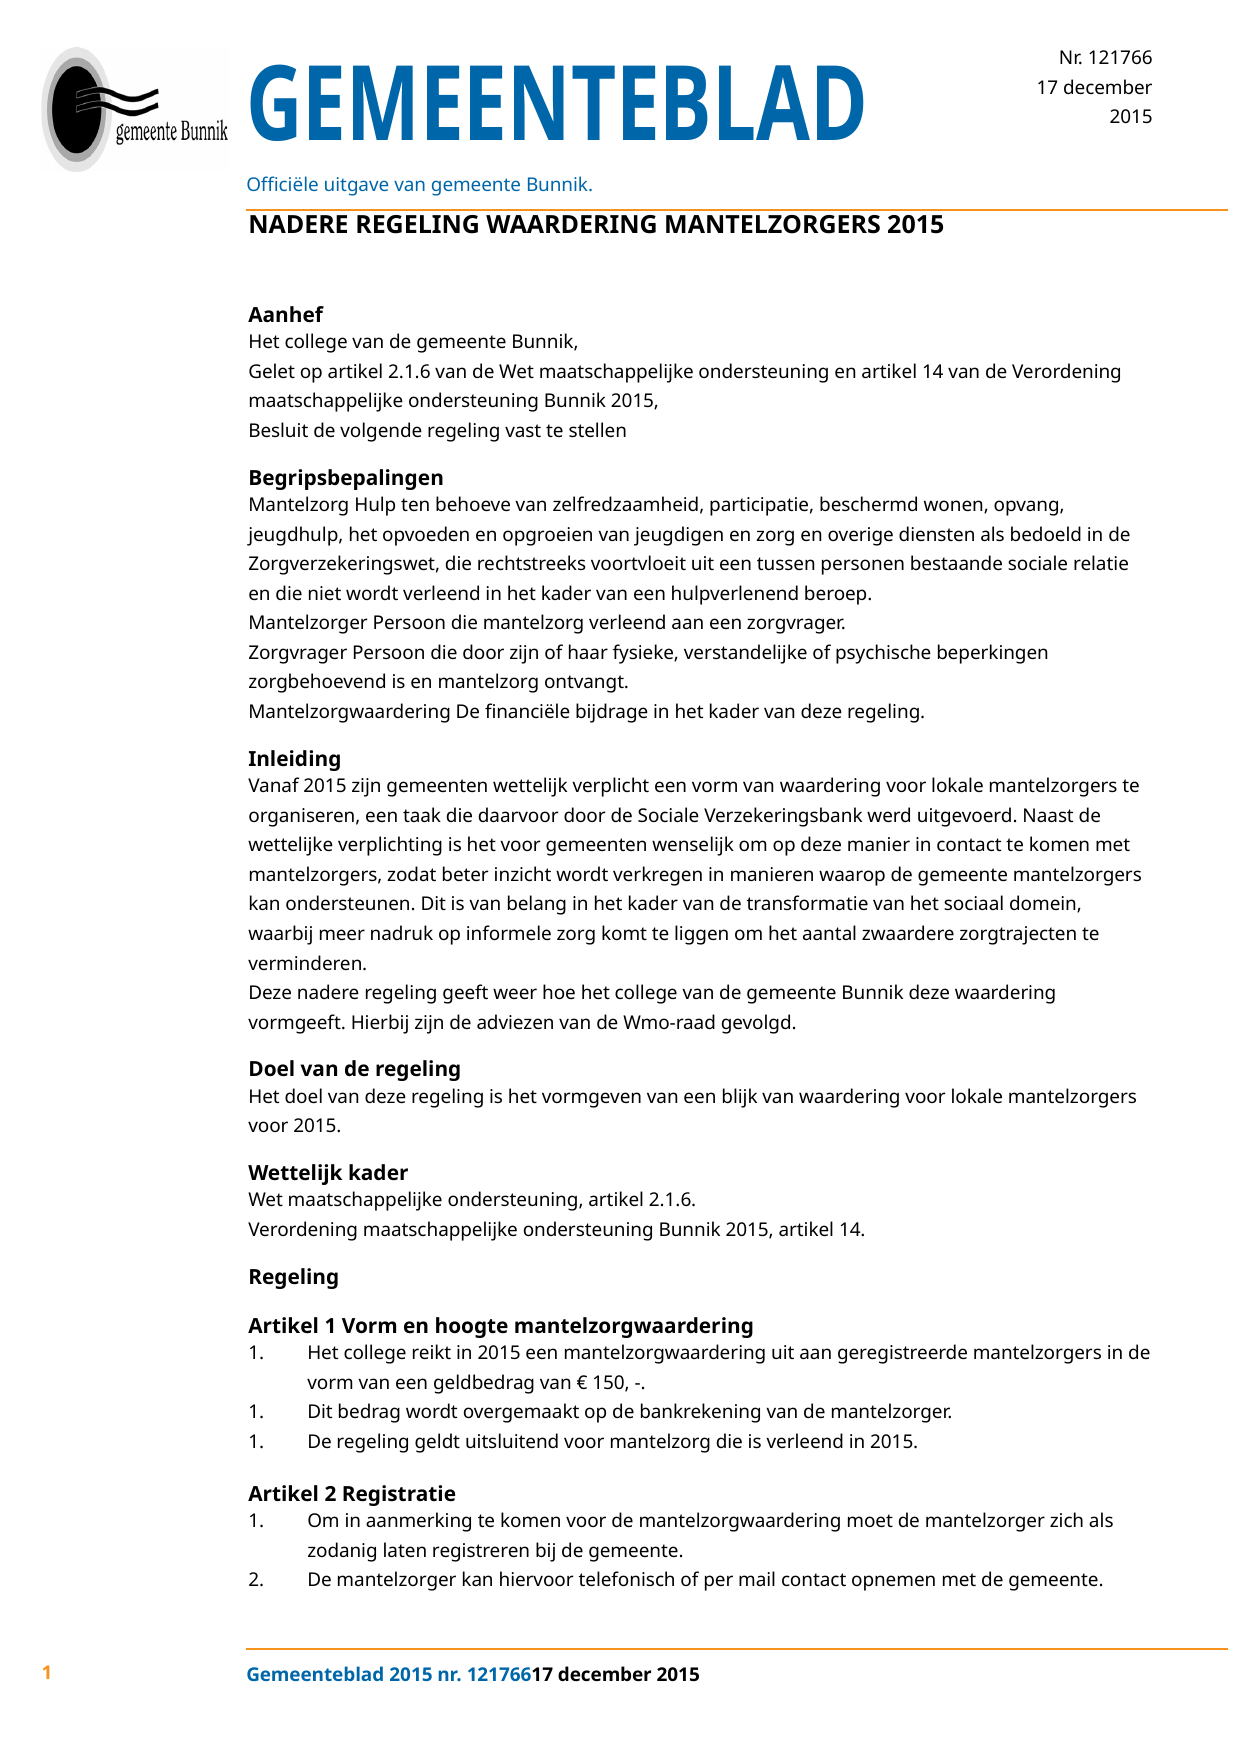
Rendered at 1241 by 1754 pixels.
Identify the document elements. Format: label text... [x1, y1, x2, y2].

text Inleiding [248, 744, 1152, 772]
list De regeling geldt uitsluitend voor mantelzorg die is verleend in 2015. [248, 1428, 1152, 1454]
text Artikel 1 Vorm en hoogte mantelzorgwaardering [248, 1311, 1152, 1339]
text Mantelzorg Hulp ten behoeve van zelfredzaamheid, participatie, beschermd wonen, opvang, jeugdhulp, het opvoeden en opgroeien van jeugdigen en zorg en overige diensten als bedoeld in de Zorgverzekeringswet, die rechtstreeks voortvloeit uit een tussen personen bestaande sociale relatie en die niet wordt verleend in het kader van een hulpverlenend beroep. [248, 491, 1152, 606]
text Vanaf 2015 zijn gemeenten wettelijk verplicht een vorm van waardering voor lokale mantelzorgers te organiseren, een taak die daarvoor door de Sociale Verzekeringsbank werd uitgevoerd. Naast de wettelijke verplichting is het voor gemeenten wenselijk om op deze manier in contact te komen met mantelzorgers, zodat beter inzicht wordt verkregen in manieren waarop de gemeente mantelzorgers kan ondersteunen. Dit is van belang in het kader van de transformatie van het sociaal domein, waarbij meer nadruk op informele zorg komt te liggen om het aantal zwaardere zorgtrajecten te verminderen. [248, 772, 1152, 976]
list Het college reikt in 2015 een mantelzorgwaardering uit aan geregistreerde mantelzorgers in de vorm van een geldbedrag van € 150, -. [248, 1339, 1152, 1395]
list De mantelzorger kan hiervoor telefonisch of per mail contact opnemen met de gemeente. [248, 1566, 1152, 1592]
text Besluit de volgende regeling vast te stellen [248, 417, 1152, 443]
text Het college van de gemeente Bunnik, [248, 328, 1152, 354]
text Wettelijk kader [248, 1158, 1152, 1187]
list Dit bedrag wordt overgemaakt op de bankrekening van de mantelzorger. [248, 1399, 1152, 1424]
text Gelet op artikel 2.1.6 van de Wet maatschappelijke ondersteuning en artikel 14 van de Verordening maatschappelijke ondersteuning Bunnik 2015, [248, 358, 1152, 413]
text Mantelzorgwaardering De financiële bijdrage in het kader van deze regeling. [248, 698, 1152, 724]
text Aanhef [248, 300, 1152, 328]
text Mantelzorger Persoon die mantelzorg verleend aan een zorgvrager. [248, 609, 1152, 635]
text Artikel 2 Registratie [248, 1479, 1152, 1507]
text Het doel van deze regeling is het vormgeven van een blijk van waardering voor lokale mantelzorgers voor 2015. [248, 1083, 1152, 1138]
text Doel van de regeling [248, 1054, 1152, 1083]
text Verordening maatschappelijke ondersteuning Bunnik 2015, artikel 14. [248, 1216, 1152, 1242]
text Zorgvrager Persoon die door zijn of haar fysieke, verstandelijke of psychische beperkingen zorgbehoevend is en mantelzorg ontvangt. [248, 639, 1152, 694]
picture [41, 47, 231, 172]
text Deze nadere regeling geeft weer hoe het college van de gemeente Bunnik deze waardering vormgeeft. Hierbij zijn de adviezen van de Wmo-raad gevolgd. [248, 979, 1152, 1035]
text Wet maatschappelijke ondersteuning, artikel 2.1.6. [248, 1187, 1152, 1212]
list Om in aanmerking te komen voor de mantelzorgwaardering moet de mantelzorger zich als zodanig laten registreren bij de gemeente. [248, 1507, 1152, 1562]
text Begripsbepalingen [248, 463, 1152, 491]
text NADERE REGELING WAARDERING MANTELZORGERS 2015 [248, 211, 1152, 241]
text Regeling [248, 1262, 1152, 1290]
